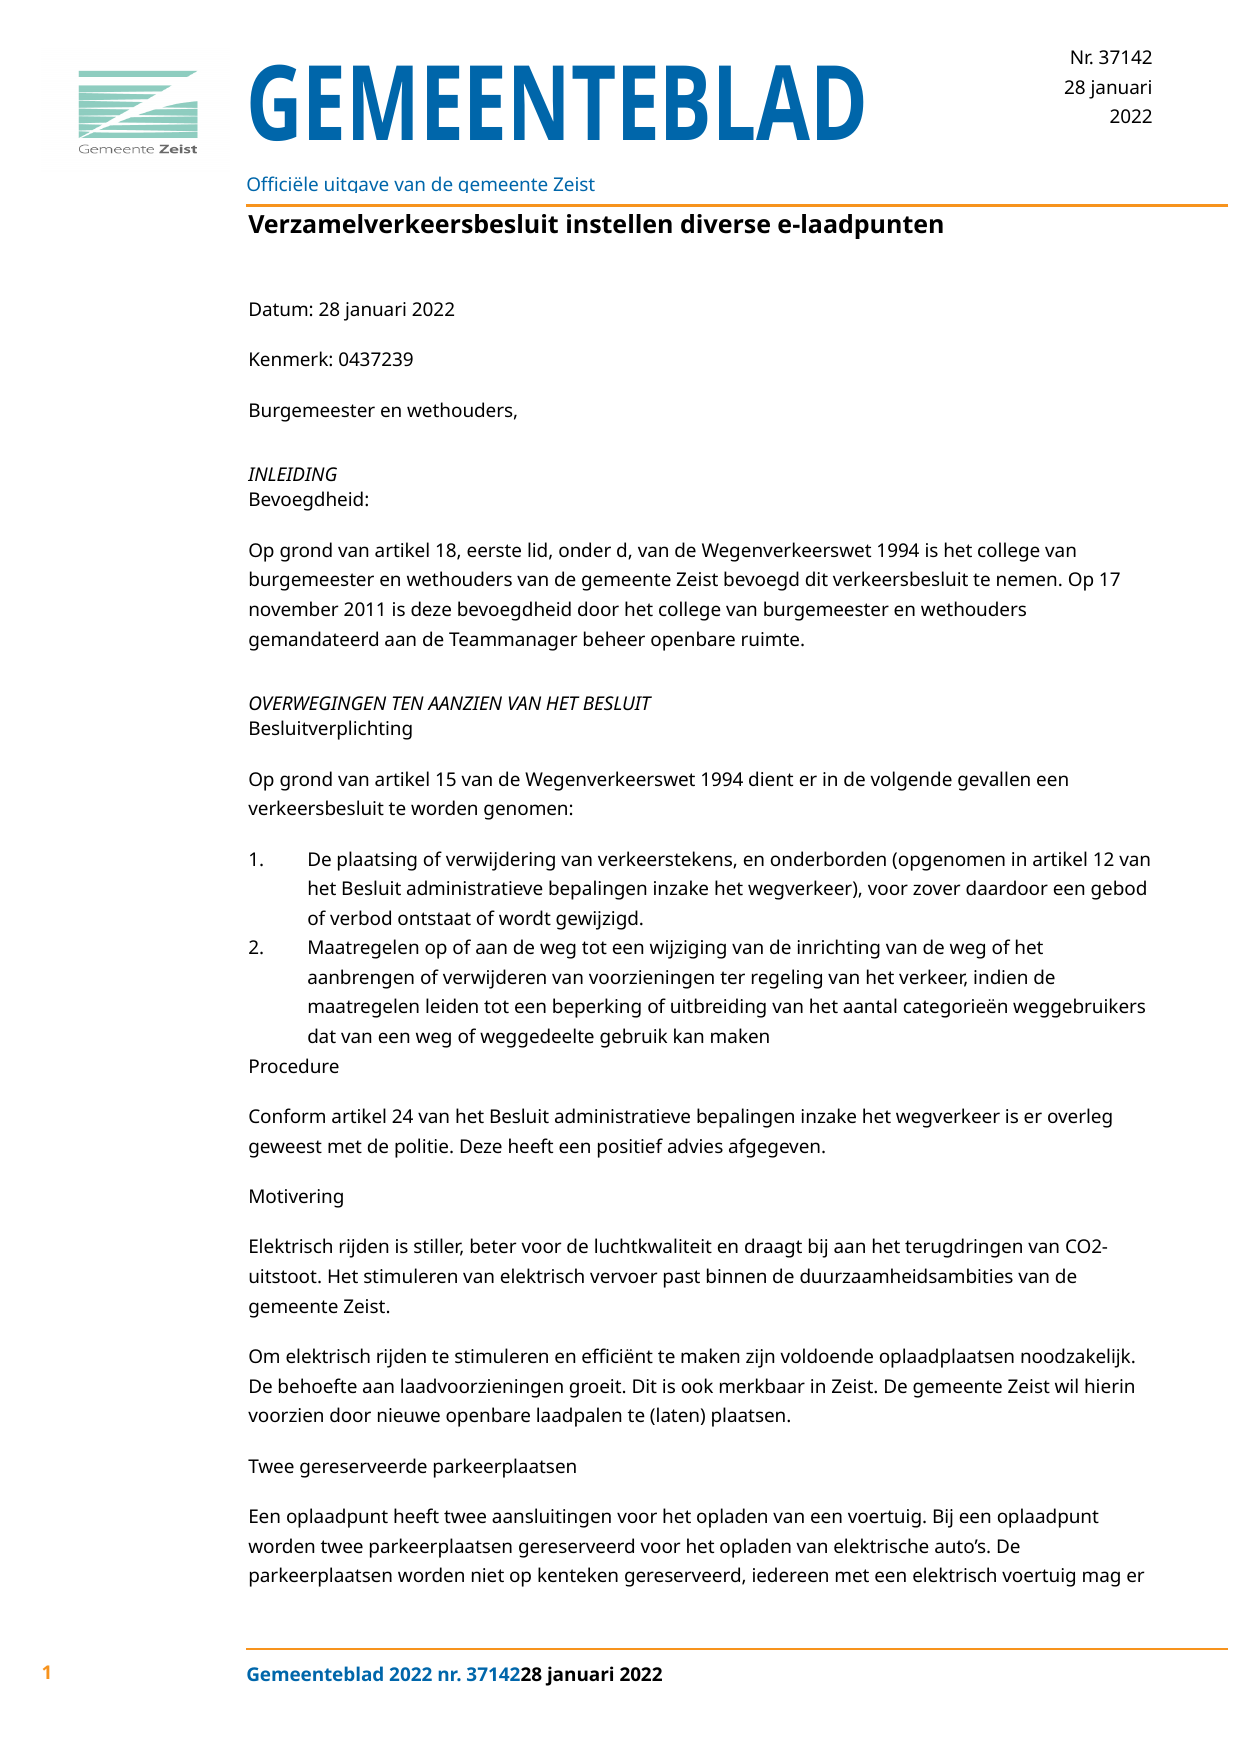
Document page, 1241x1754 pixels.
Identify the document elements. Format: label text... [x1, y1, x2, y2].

list De plaatsing of verwijdering van verkeerstekens, en onderborden (opgenomen in artikel 12 van het Besluit administratieve bepalingen inzake het wegverkeer), voor zover daardoor een gebod of verbod ontstaat of wordt gewijzigd. [248, 846, 1152, 931]
text Datum: 28 januari 2022 [248, 296, 1152, 322]
text OVERWEGINGEN TEN AANZIEN VAN HET BESLUIT [248, 690, 1152, 715]
text Conform artikel 24 van het Besluit administratieve bepalingen inzake het wegverkeer is er overleg geweest met de politie. Deze heeft een positief advies afgegeven. [248, 1103, 1152, 1159]
text Op grond van artikel 18, eerste lid, onder d, van de Wegenverkeerswet 1994 is het college van burgemeester en wethouders van de gemeente Zeist bevoegd dit verkeersbesluit te nemen. Op 17 november 2011 is deze bevoegdheid door het college van burgemeester en wethouders gemandateerd aan de Teammanager beheer openbare ruimte. [248, 537, 1152, 651]
text Procedure [248, 1053, 1152, 1079]
text Burgemeester en wethouders, [248, 397, 1152, 423]
text INLEIDING [248, 461, 1152, 487]
text Elektrisch rijden is stiller, beter voor de luchtkwaliteit en draagt bij aan het terugdringen van CO2-uitstoot. Het stimuleren van elektrisch vervoer past binnen de duurzaamheidsambities van de gemeente Zeist. [248, 1234, 1152, 1319]
text Bevoegdheid: [248, 487, 1152, 512]
text Om elektrisch rijden te stimuleren en efficiënt te maken zijn voldoende oplaadplaatsen noodzakelijk. De behoefte aan laadvoorzieningen groeit. Dit is ook merkbaar in Zeist. De gemeente Zeist wil hierin voorzien door nieuwe openbare laadpalen te (laten) plaatsen. [248, 1343, 1152, 1428]
text Besluitverplichting [248, 715, 1152, 741]
picture [41, 47, 231, 172]
text Op grond van artikel 15 van de Wegenverkeerswet 1994 dient er in de volgende gevallen een verkeersbesluit te worden genomen: [248, 766, 1152, 821]
text Een oplaadpunt heeft twee aansluitingen voor het opladen van een voertuig. Bij een oplaadpunt worden twee parkeerplaatsen gereserveerd voor het opladen van elektrische auto’s. De parkeerplaatsen worden niet op kenteken gereserveerd, iedereen met een elektrisch voertuig mag er [248, 1503, 1152, 1588]
list Maatregelen op of aan de weg tot een wijziging van de inrichting van de weg of het aanbrengen of verwijderen van voorzieningen ter regeling van het verkeer, indien de maatregelen leiden tot een beperking of uitbreiding van het aantal categorieën weggebruikers dat van een weg of weggedeelte gebruik kan maken [248, 934, 1152, 1049]
text Verzamelverkeersbesluit instellen diverse e-laadpunten [248, 207, 1152, 241]
text Motivering [248, 1183, 1152, 1209]
text Kenmerk: 0437239 [248, 346, 1152, 372]
text Twee gereserveerde parkeerplaatsen [248, 1453, 1152, 1479]
